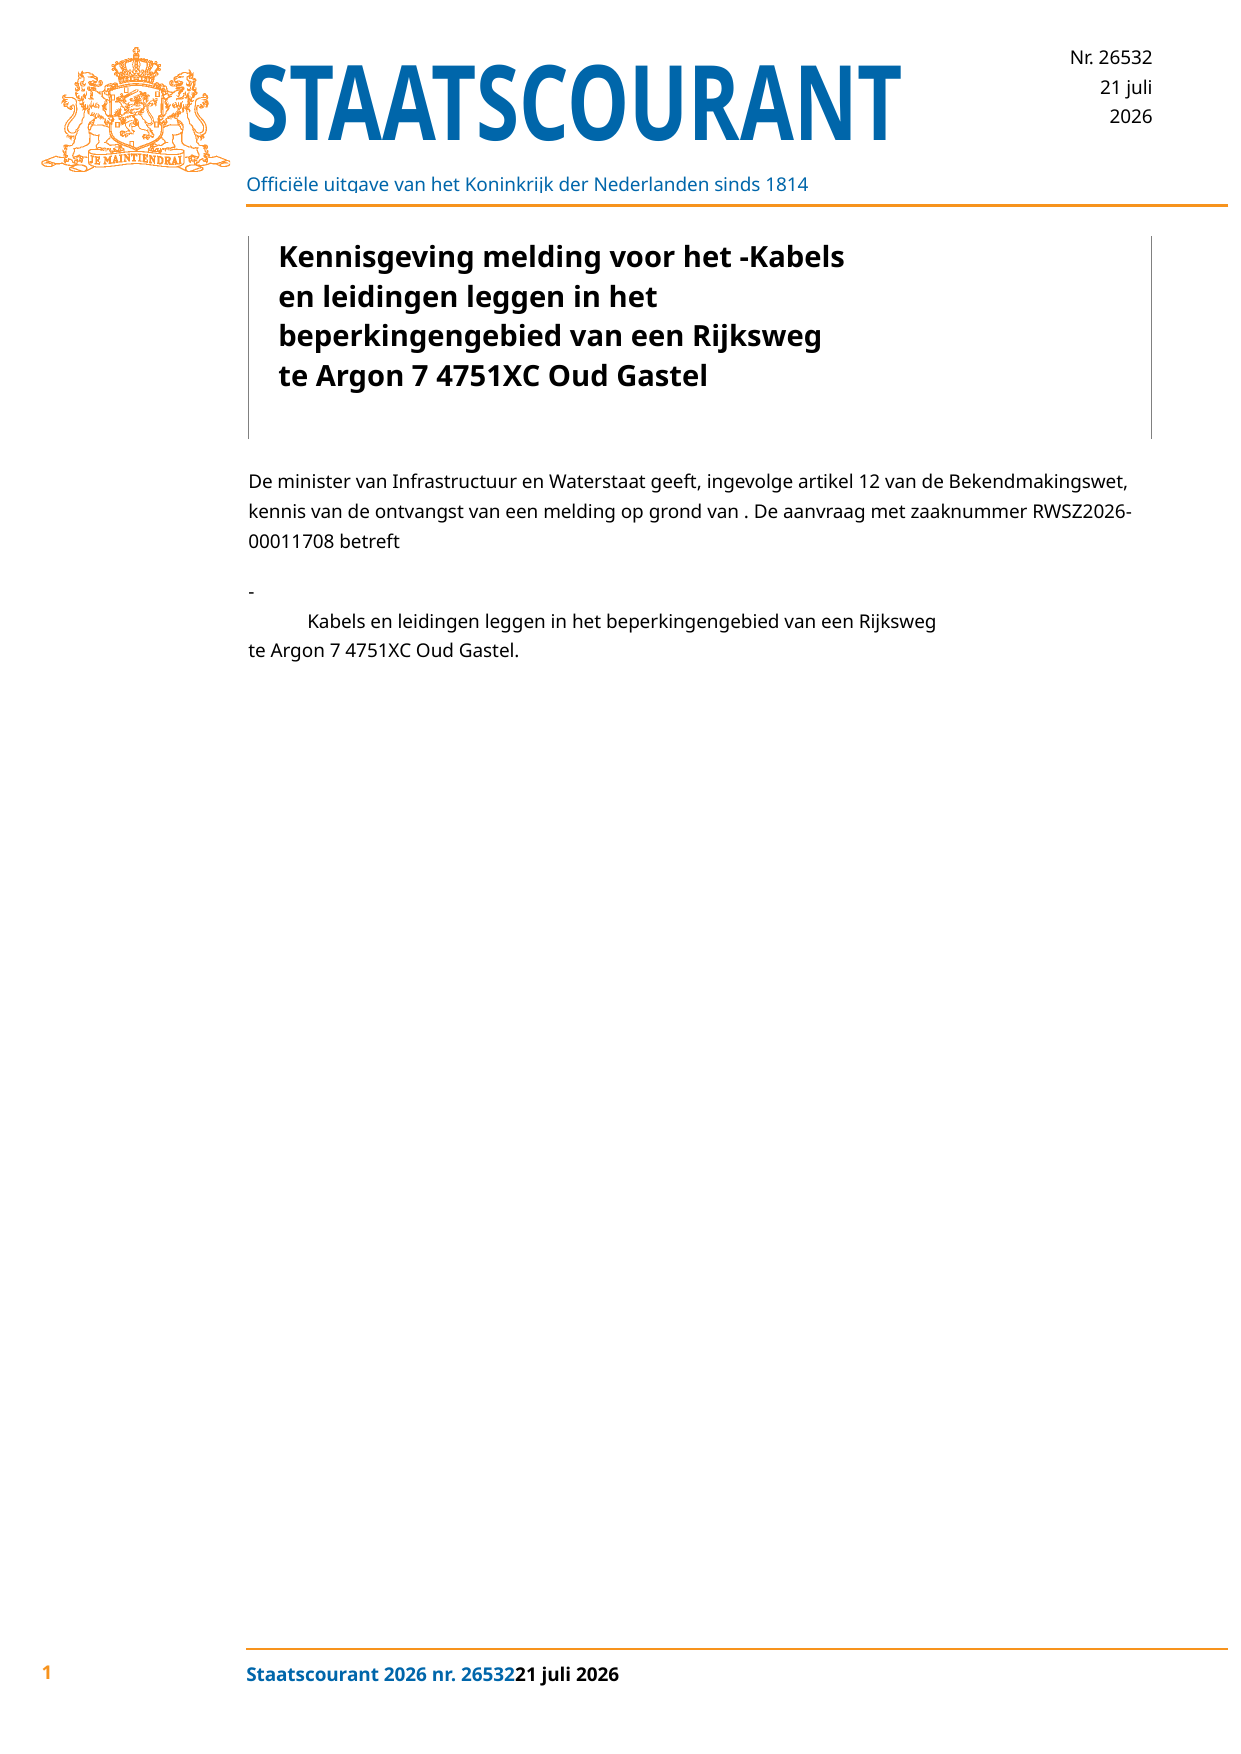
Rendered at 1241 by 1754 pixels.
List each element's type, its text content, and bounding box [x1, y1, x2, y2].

table_header [1090, 236, 1151, 413]
list Kabels en leidingen leggen in het beperkingengebied van een Rijksweg [248, 608, 1152, 633]
picture [912, 236, 1090, 414]
table_header [850, 414, 1151, 439]
table_header Kennisgeving melding voor het -Kabels en leidingen leggen in het beperkingengebied van een Rijksweg te Argon 7 4751XC Oud Gastel [249, 236, 850, 439]
text te Argon 7 4751XC Oud Gastel. [248, 637, 1152, 663]
picture [41, 47, 231, 172]
table_header [850, 236, 912, 413]
text De minister van Infrastructuur en Waterstaat geeft, ingevolge artikel 12 van de Bekendmakingswet, kennis van de ontvangst van een melding op grond van . De aanvraag met zaaknummer RWSZ2026-00011708 betreft [248, 469, 1152, 553]
